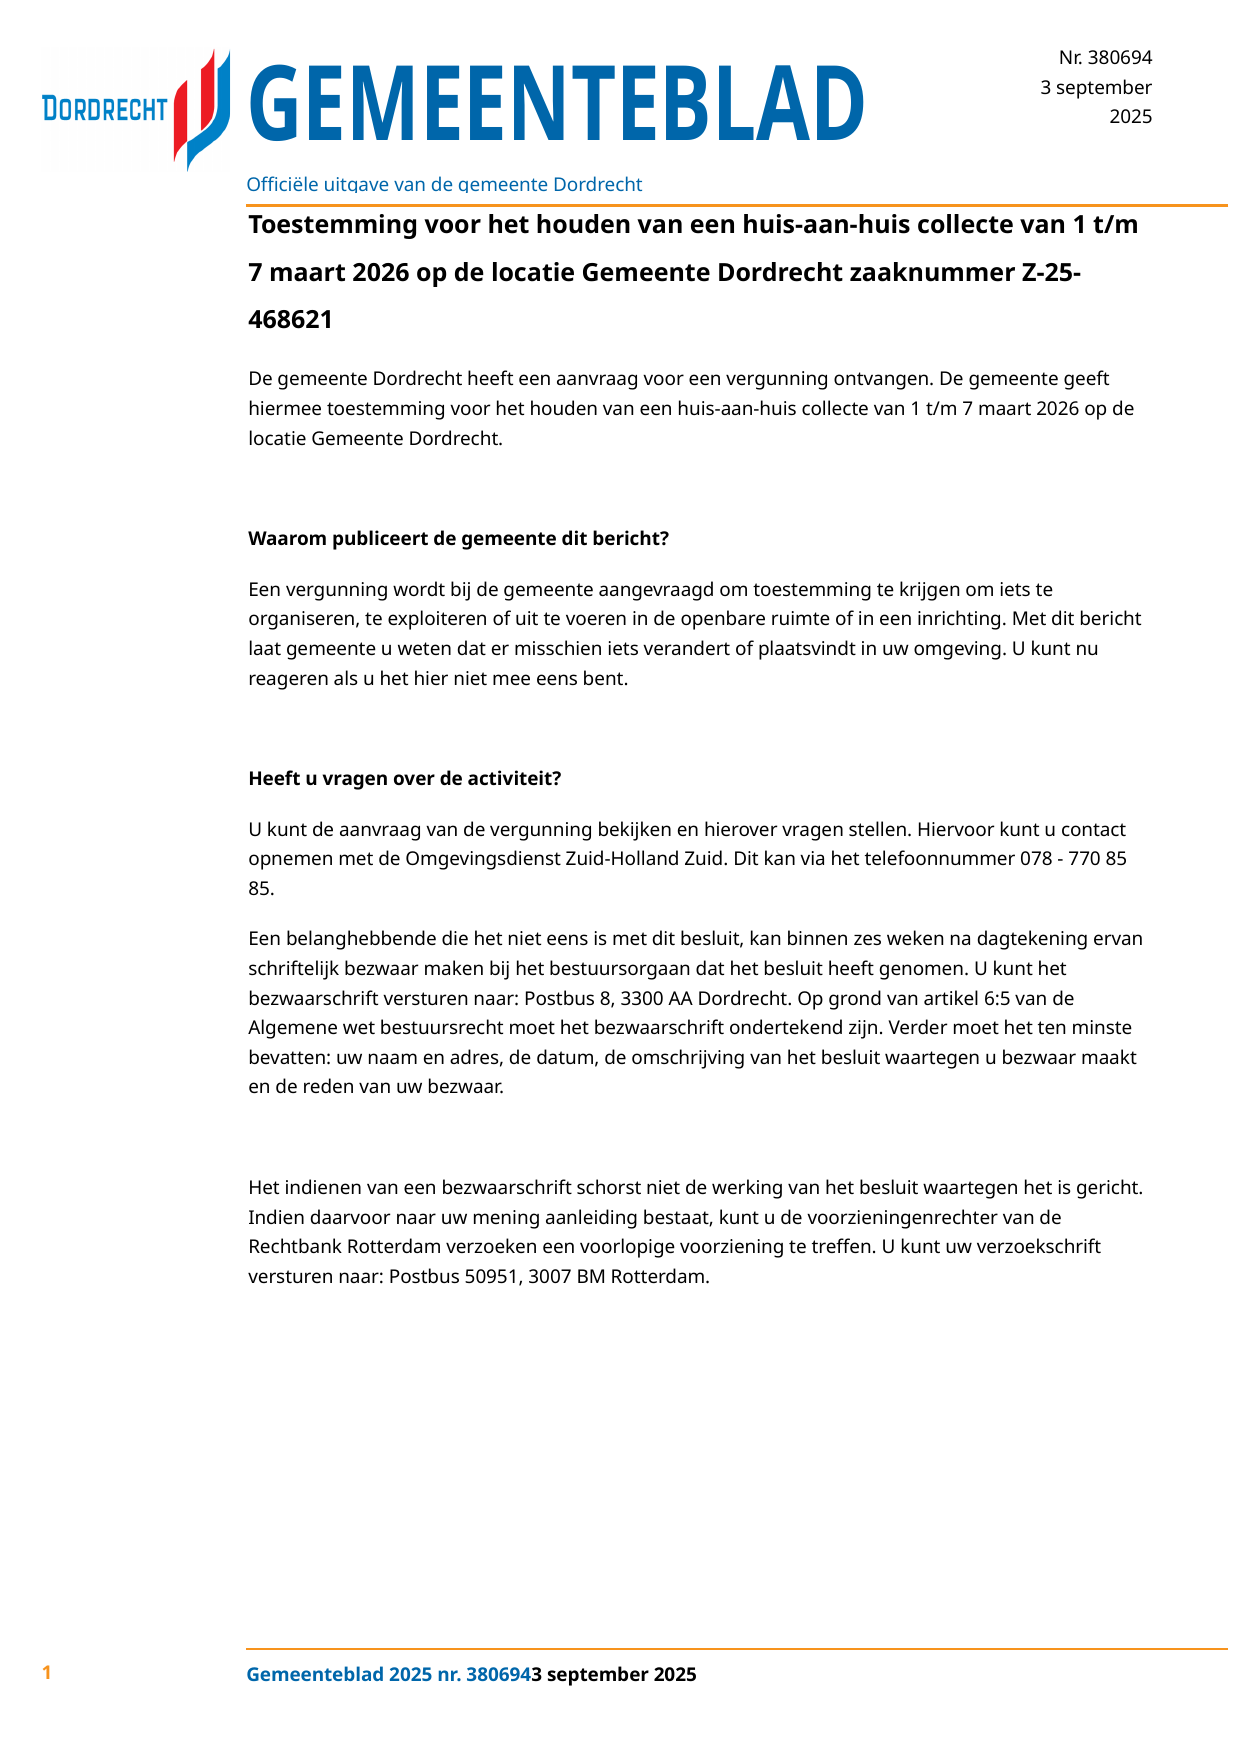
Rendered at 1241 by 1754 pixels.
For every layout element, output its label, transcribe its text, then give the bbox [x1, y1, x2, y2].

text U kunt de aanvraag van de vergunning bekijken en hierover vragen stellen. Hiervoor kunt u contact opnemen met de Omgevingsdienst Zuid-Holland Zuid. Dit kan via het telefoonnummer 078 - 770 85 85. [248, 816, 1152, 901]
text Waarom publiceert de gemeente dit bericht? [248, 526, 1152, 551]
text De gemeente Dordrecht heeft een aanvraag voor een vergunning ontvangen. De gemeente geeft hiermee toestemming voor het houden van een huis-aan-huis collecte van 1 t/m 7 maart 2026 op de locatie Gemeente Dordrecht. [248, 366, 1152, 450]
text Heeft u vragen over de activiteit? [248, 766, 1152, 791]
text Een belanghebbende die het niet eens is met dit besluit, kan binnen zes weken na dagtekening ervan schriftelijk bezwaar maken bij het bestuursorgaan dat het besluit heeft genomen. U kunt het bezwaarschrift versturen naar: Postbus 8, 3300 AA Dordrecht. Op grond van artikel 6:5 van de Algemene wet bestuursrecht moet het bezwaarschrift ondertekend zijn. Verder moet het ten minste bevatten: uw naam en adres, de datum, de omschrijving van het besluit waartegen u bezwaar maakt en de reden van uw bezwaar. [248, 926, 1152, 1099]
text Toestemming voor het houden van een huis-aan-huis collecte van 1 t/m 7 maart 2026 op de locatie Gemeente Dordrecht zaaknummer Z-25-468621 [248, 207, 1152, 336]
text Een vergunning wordt bij de gemeente aangevraagd om toestemming te krijgen om iets te organiseren, te exploiteren of uit te voeren in de openbare ruimte of in een inrichting. Met dit bericht laat gemeente u weten dat er misschien iets verandert of plaatsvindt in uw omgeving. U kunt nu reageren als u het hier niet mee eens bent. [248, 576, 1152, 690]
picture [41, 47, 231, 172]
text Het indienen van een bezwaarschrift schorst niet de werking van het besluit waartegen het is gericht. Indien daarvoor naar uw mening aanleiding bestaat, kunt u de voorzieningenrechter van de Rechtbank Rotterdam verzoeken een voorlopige voorziening te treffen. U kunt uw verzoekschrift versturen naar: Postbus 50951, 3007 BM Rotterdam. [248, 1174, 1152, 1289]
